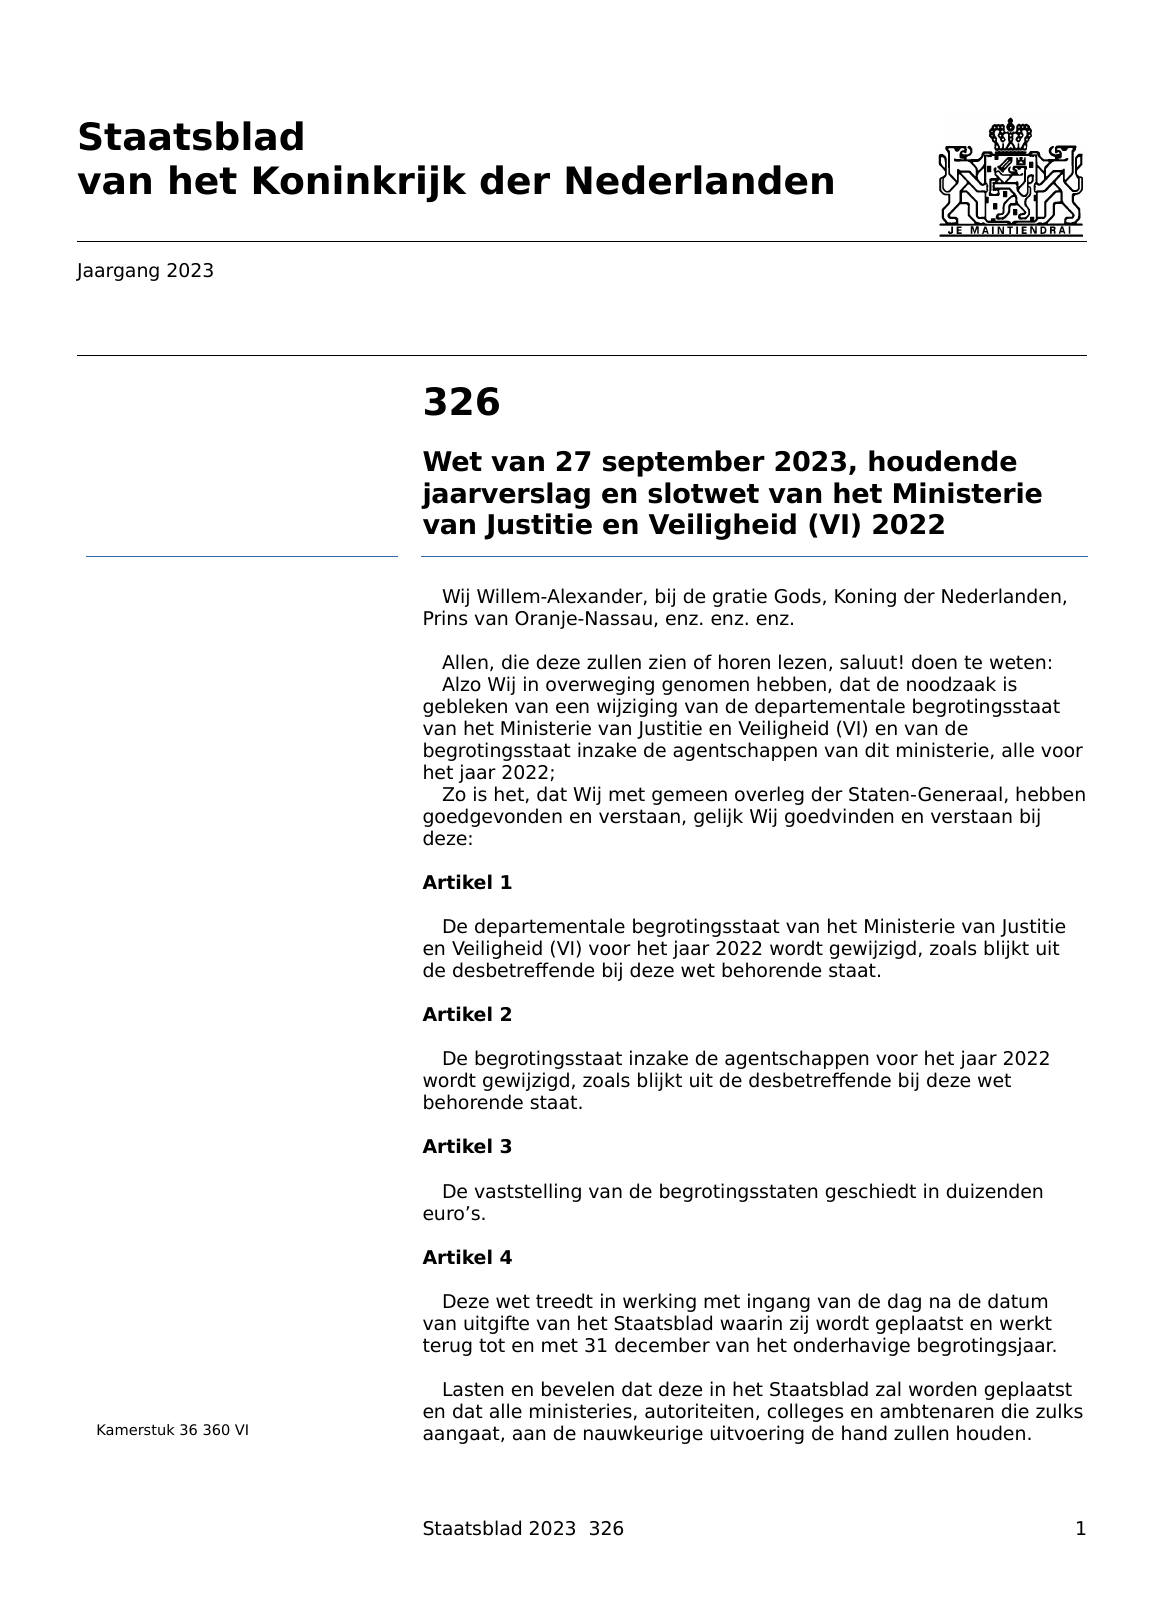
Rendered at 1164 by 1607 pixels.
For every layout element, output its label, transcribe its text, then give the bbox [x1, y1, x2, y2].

subtitle Artikel 4 [422, 1247, 1087, 1269]
subtitle 326 [422, 381, 1087, 424]
text Wet van 27 september 2023, houdende jaarverslag en slotwet van het Ministerie van Justitie en Veiligheid (VI) 2022 [422, 447, 1087, 541]
text Zo is het, dat Wij met gemeen overleg der Staten-Generaal, hebben goedgevonden en verstaan, gelijk Wij goedvinden en verstaan bij deze: [422, 784, 1087, 849]
subtitle Artikel 1 [422, 872, 1087, 894]
text Alzo Wij in overweging genomen hebben, dat de noodzaak is gebleken van een wijziging van de departementale begrotingsstaat van het Ministerie van Justitie en Veiligheid (VI) en van de begrotingsstaat inzake de agentschappen van dit ministerie, alle voor het jaar 2022; [422, 674, 1087, 784]
table_cell Jaargang 2023 [77, 242, 1087, 355]
text Wij Willem-Alexander, bij de gratie Gods, Koning der Nederlanden, Prins van Oranje-Nassau, enz. enz. enz. [422, 586, 1087, 629]
text Deze wet treedt in werking met ingang van de dag na de datum van uitgifte van het Staatsblad waarin zij wordt geplaatst en werkt terug tot en met 31 december van het onderhavige begrotingsjaar. [422, 1291, 1087, 1357]
text Kamerstuk 36 360 VI [77, 1422, 396, 1439]
text De begrotingsstaat inzake de agentschappen voor het jaar 2022 wordt gewijzigd, zoals blijkt uit de desbetreffende bij deze wet behorende staat. [422, 1048, 1087, 1114]
subtitle Artikel 2 [422, 1004, 1087, 1026]
subtitle Artikel 3 [422, 1136, 1087, 1158]
text Lasten en bevelen dat deze in het Staatsblad zal worden geplaatst en dat alle ministeries, autoriteiten, colleges en ambtenaren die zulks aangaat, aan de nauwkeurige uitvoering de hand zullen houden. [422, 1379, 1087, 1445]
text Allen, die deze zullen zien of horen lezen, saluut! doen te weten: [422, 652, 1087, 674]
text De vaststelling van de begrotingsstaten geschiedt in duizenden euro’s. [422, 1181, 1087, 1224]
table_header [886, 100, 1087, 241]
picture [936, 115, 1087, 240]
table_header Staatsblad van het Koninkrijk der Nederlanden [77, 100, 886, 241]
text De departementale begrotingsstaat van het Ministerie van Justitie en Veiligheid (VI) voor het jaar 2022 wordt gewijzigd, zoals blijkt uit de desbetreffende bij deze wet behorende staat. [422, 916, 1087, 982]
